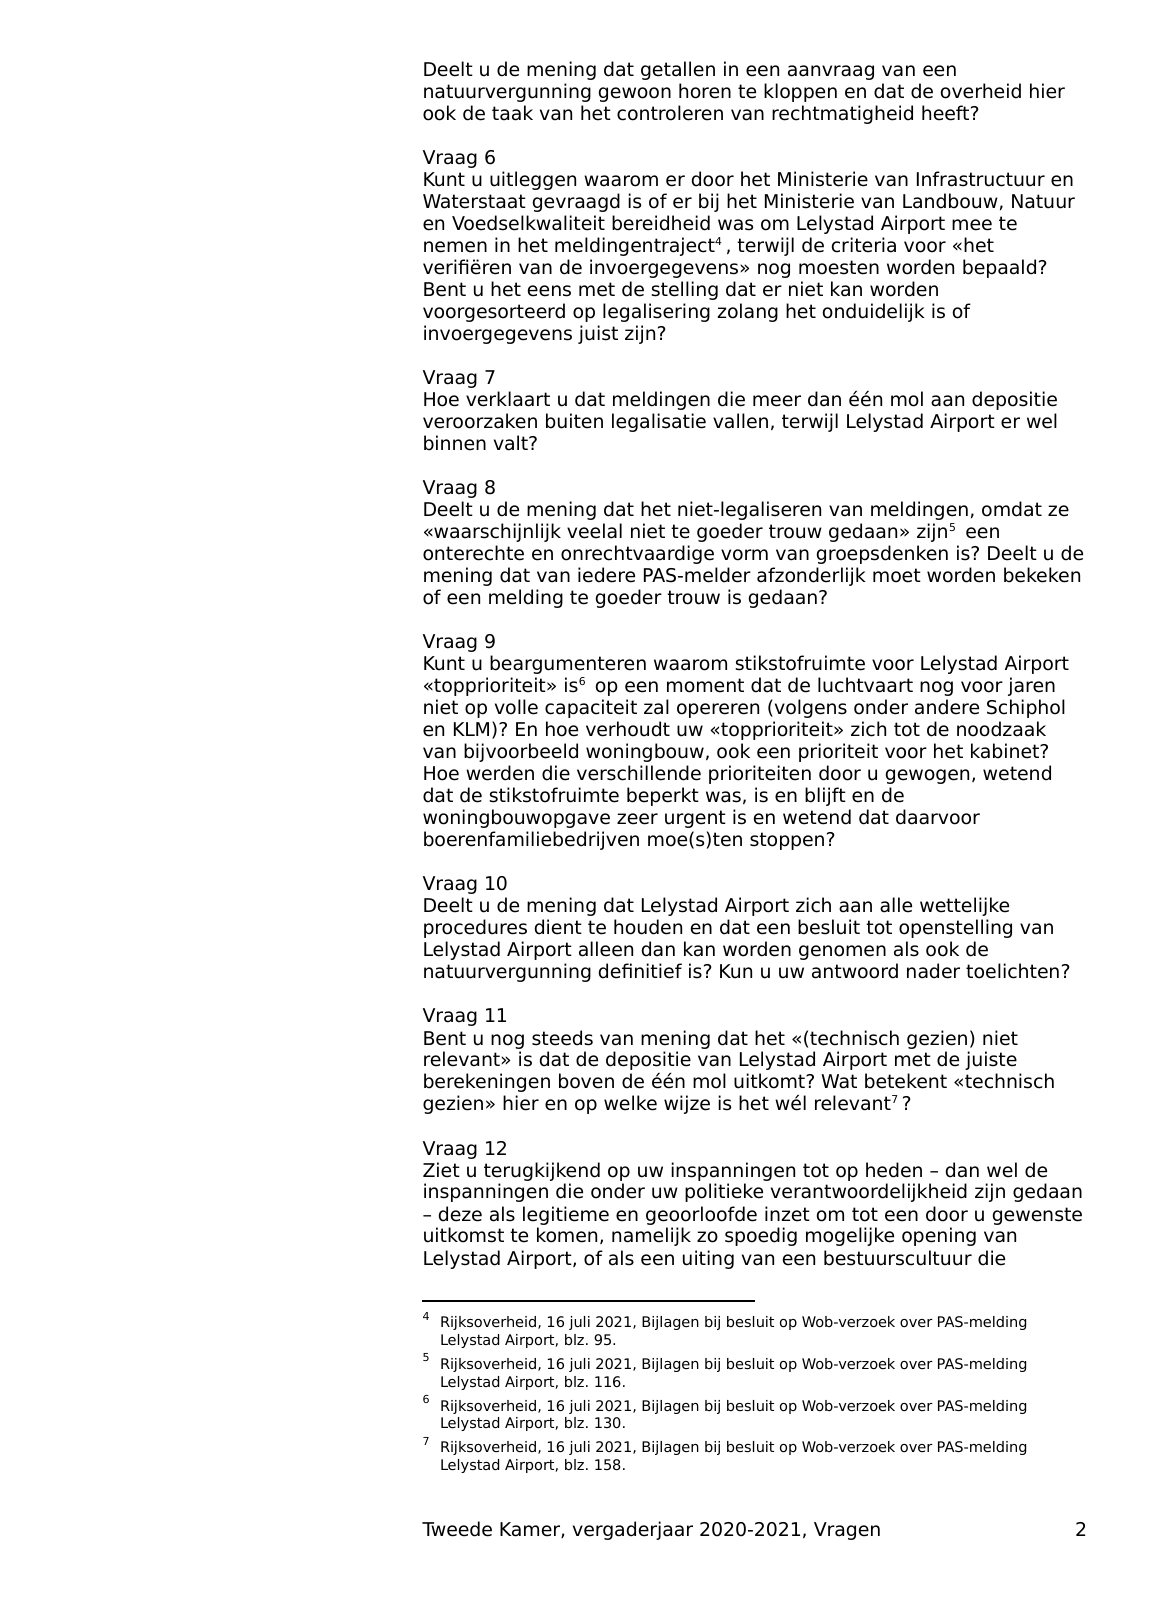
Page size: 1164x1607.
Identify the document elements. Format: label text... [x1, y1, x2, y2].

text Kunt u uitleggen waarom er door het Ministerie van Infrastructuur en Waterstaat gevraagd is of er bij het Ministerie van Landbouw, Natuur en Voedselkwaliteit bereidheid was om Lelystad Airport mee te nemen in het meldingentraject, terwijl de criteria voor «het verifiëren van de invoergegevens» nog moesten worden bepaald? Bent u het eens met de stelling dat er niet kan worden voorgesorteerd op legalisering zolang het onduidelijk is of invoergegevens juist zijn? [422, 169, 1087, 345]
text Deelt u de mening dat getallen in een aanvraag van een natuurvergunning gewoon horen te kloppen en dat de overheid hier ook de taak van het controleren van rechtmatigheid heeft? [422, 59, 1087, 125]
text Kunt u beargumenteren waarom stikstofruimte voor Lelystad Airport «topprioriteit» is op een moment dat de luchtvaart nog voor jaren niet op volle capaciteit zal opereren (volgens onder andere Schiphol en KLM)? En hoe verhoudt uw «topprioriteit» zich tot de noodzaak van bijvoorbeeld woningbouw, ook een prioriteit voor het kabinet? Hoe werden die verschillende prioriteiten door u gewogen, wetend dat de stikstofruimte beperkt was, is en blijft en de woningbouwopgave zeer urgent is en wetend dat daarvoor boerenfamiliebedrijven moe(s)ten stoppen? [422, 653, 1087, 851]
text Deelt u de mening dat Lelystad Airport zich aan alle wettelijke procedures dient te houden en dat een besluit tot openstelling van Lelystad Airport alleen dan kan worden genomen als ook de natuurvergunning definitief is? Kun u uw antwoord nader toelichten? [422, 895, 1087, 983]
text Vraag 11 [422, 1005, 1087, 1027]
text Rijksoverheid, 16 juli 2021, Bijlagen bij besluit op Wob-verzoek over PAS-melding Lelystad Airport, blz. 116. [422, 1352, 1087, 1391]
text Rijksoverheid, 16 juli 2021, Bijlagen bij besluit op Wob-verzoek over PAS-melding Lelystad Airport, blz. 130. [422, 1393, 1087, 1432]
text Vraag 6 [422, 147, 1087, 169]
text Vraag 12 [422, 1137, 1087, 1159]
text Vraag 7 [422, 367, 1087, 389]
text Vraag 10 [422, 873, 1087, 895]
text Hoe verklaart u dat meldingen die meer dan één mol aan depositie veroorzaken buiten legalisatie vallen, terwijl Lelystad Airport er wel binnen valt? [422, 389, 1087, 455]
text Rijksoverheid, 16 juli 2021, Bijlagen bij besluit op Wob-verzoek over PAS-melding Lelystad Airport, blz. 158. [422, 1435, 1087, 1474]
text Deelt u de mening dat het niet-legaliseren van meldingen, omdat ze «waarschijnlijk veelal niet te goeder trouw gedaan» zijn een onterechte en onrechtvaardige vorm van groepsdenken is? Deelt u de mening dat van iedere PAS-melder afzonderlijk moet worden bekeken of een melding te goeder trouw is gedaan? [422, 499, 1087, 609]
text Vraag 9 [422, 631, 1087, 653]
text Rijksoverheid, 16 juli 2021, Bijlagen bij besluit op Wob-verzoek over PAS-melding Lelystad Airport, blz. 95. [422, 1310, 1087, 1349]
text Ziet u terugkijkend op uw inspanningen tot op heden – dan wel de inspanningen die onder uw politieke verantwoordelijkheid zijn gedaan – deze als legitieme en geoorloofde inzet om tot een door u gewenste uitkomst te komen, namelijk zo spoedig mogelijke opening van Lelystad Airport, of als een uiting van een bestuurscultuur die [422, 1159, 1087, 1269]
text Vraag 8 [422, 477, 1087, 499]
text Bent u nog steeds van mening dat het «(technisch gezien) niet relevant» is dat de depositie van Lelystad Airport met de juiste berekeningen boven de één mol uitkomt? Wat betekent «technisch gezien» hier en op welke wijze is het wél relevant? [422, 1027, 1087, 1115]
